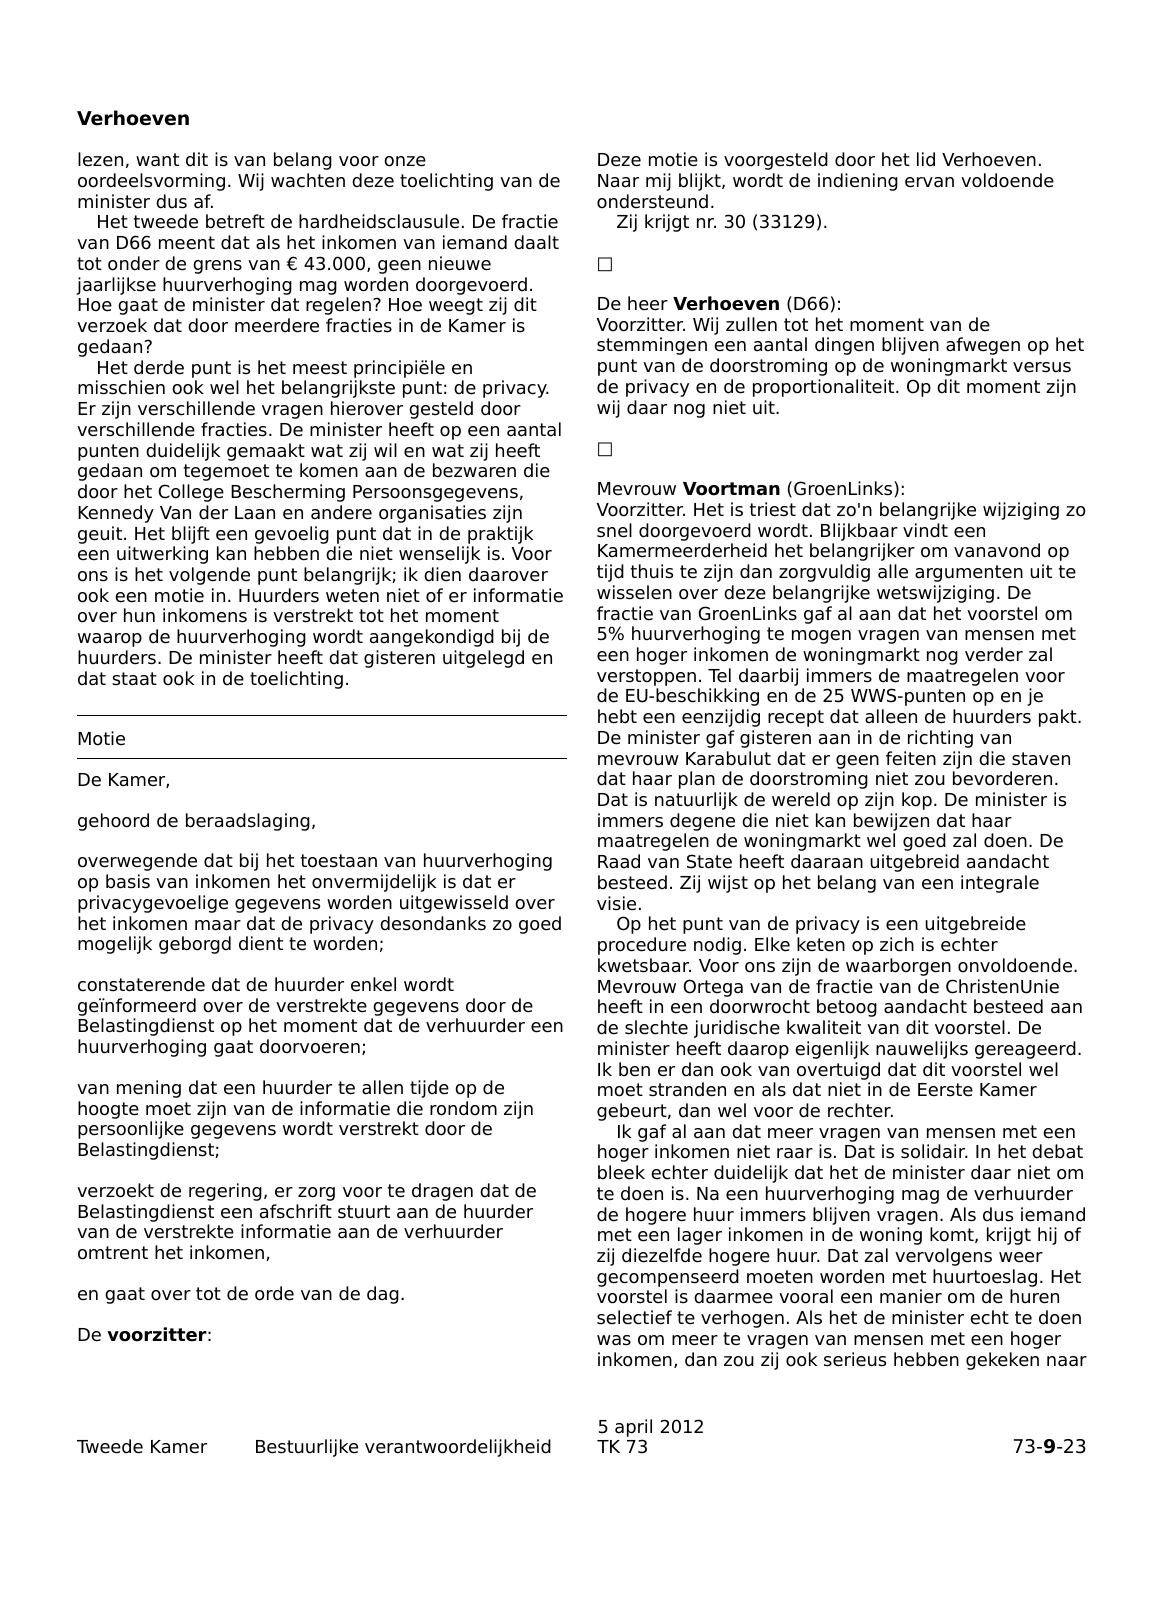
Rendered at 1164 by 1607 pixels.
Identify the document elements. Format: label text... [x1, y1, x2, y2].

text De Kamer, [77, 770, 567, 791]
text constaterende dat de huurder enkel wordt geïnformeerd over de verstrekte gegevens door de Belastingdienst op het moment dat de verhuurder een huurverhoging gaat doorvoeren; [77, 975, 567, 1058]
text De voorzitter: [77, 1324, 567, 1345]
text Ik gaf al aan dat meer vragen van mensen met een hoger inkomen niet raar is. Dat is solidair. In het debat bleek echter duidelijk dat het de minister daar niet om te doen is. Na een huurverhoging mag de verhuurder de hogere huur immers blijven vragen. Als dus iemand met een lager inkomen in de woning komt, krijgt hij of zij diezelfde hogere huur. Dat zal vervolgens weer gecompenseerd moeten worden met huurtoeslag. Het voorstel is daarmee vooral een manier om de huren selectief te verhogen. Als het de minister echt te doen was om meer te vragen van mensen met een hoger inkomen, dan zou zij ook serieus hebben gekeken naar [596, 1122, 1087, 1370]
text De heer Verhoeven (D66): [596, 294, 1087, 314]
text □ [596, 438, 1087, 459]
text lezen, want dit is van belang voor onze oordeelsvorming. Wij wachten deze toelichting van de minister dus af. [77, 150, 567, 212]
text □ [596, 253, 1087, 274]
text van mening dat een huurder te allen tijde op de hoogte moet zijn van de informatie die rondom zijn persoonlijke gegevens wordt verstrekt door de Belastingdienst; [77, 1078, 567, 1161]
text Het derde punt is het meest principiële en misschien ook wel het belangrijkste punt: de privacy. Er zijn verschillende vragen hierover gesteld door verschillende fracties. De minister heeft op een aantal punten duidelijk gemaakt wat zij wil en wat zij heeft gedaan om tegemoet te komen aan de bezwaren die door het College Bescherming Persoonsgegevens, Kennedy Van der Laan en andere organisaties zijn geuit. Het blijft een gevoelig punt dat in de praktijk een uitwerking kan hebben die niet wenselijk is. Voor ons is het volgende punt belangrijk; ik dien daarover ook een motie in. Huurders weten niet of er informatie over hun inkomens is verstrekt tot het moment waarop de huurverhoging wordt aangekondigd bij de huurders. De minister heeft dat gisteren uitgelegd en dat staat ook in de toelichting. [77, 357, 567, 689]
text gehoord de beraadslaging, [77, 811, 567, 831]
text Zij krijgt nr. 30 (33129). [596, 212, 1087, 233]
text overwegende dat bij het toestaan van huurverhoging op basis van inkomen het onvermijdelijk is dat er privacygevoelige gegevens worden uitgewisseld over het inkomen maar dat de privacy desondanks zo goed mogelijk geborgd dient te worden; [77, 851, 567, 955]
text Mevrouw Voortman (GroenLinks): [596, 479, 1087, 500]
text Motie [77, 729, 567, 750]
text Voorzitter. Het is triest dat zo'n belangrijke wijziging zo snel doorgevoerd wordt. Blijkbaar vindt een Kamermeerderheid het belangrijker om vanavond op tijd thuis te zijn dan zorgvuldig alle argumenten uit te wisselen over deze belangrijke wetswijziging. De fractie van GroenLinks gaf al aan dat het voorstel om 5% huurverhoging te mogen vragen van mensen met een hoger inkomen de woningmarkt nog verder zal verstoppen. Tel daarbij immers de maatregelen voor de EU-beschikking en de 25 WWS-punten op en je hebt een eenzijdig recept dat alleen de huurders pakt. De minister gaf gisteren aan in de richting van mevrouw Karabulut dat er geen feiten zijn die staven dat haar plan de doorstroming niet zou bevorderen. Dat is natuurlijk de wereld op zijn kop. De minister is immers degene die niet kan bewijzen dat haar maatregelen de woningmarkt wel goed zal doen. De Raad van State heeft daaraan uitgebreid aandacht besteed. Zij wijst op het belang van een integrale visie. [596, 500, 1087, 914]
text Voorzitter. Wij zullen tot het moment van de stemmingen een aantal dingen blijven afwegen op het punt van de doorstroming op de woningmarkt versus de privacy en de proportionaliteit. Op dit moment zijn wij daar nog niet uit. [596, 314, 1087, 418]
text verzoekt de regering, er zorg voor te dragen dat de Belastingdienst een afschrift stuurt aan de huurder van de verstrekte informatie aan de verhuurder omtrent het inkomen, [77, 1181, 567, 1264]
text Het tweede betreft de hardheidsclausule. De fractie van D66 meent dat als het inkomen van iemand daalt tot onder de grens van € 43.000, geen nieuwe jaarlijkse huurverhoging mag worden doorgevoerd. Hoe gaat de minister dat regelen? Hoe weegt zij dit verzoek dat door meerdere fracties in de Kamer is gedaan? [77, 212, 567, 357]
text Deze motie is voorgesteld door het lid Verhoeven. Naar mij blijkt, wordt de indiening ervan voldoende ondersteund. [596, 150, 1087, 212]
text Op het punt van de privacy is een uitgebreide procedure nodig. Elke keten op zich is echter kwetsbaar. Voor ons zijn de waarborgen onvoldoende. Mevrouw Ortega van de fractie van de ChristenUnie heeft in een doorwrocht betoog aandacht besteed aan de slechte juridische kwaliteit van dit voorstel. De minister heeft daarop eigenlijk nauwelijks gereageerd. Ik ben er dan ook van overtuigd dat dit voorstel wel moet stranden en als dat niet in de Eerste Kamer gebeurt, dan wel voor de rechter. [596, 914, 1087, 1122]
text en gaat over tot de orde van de dag. [77, 1284, 567, 1304]
